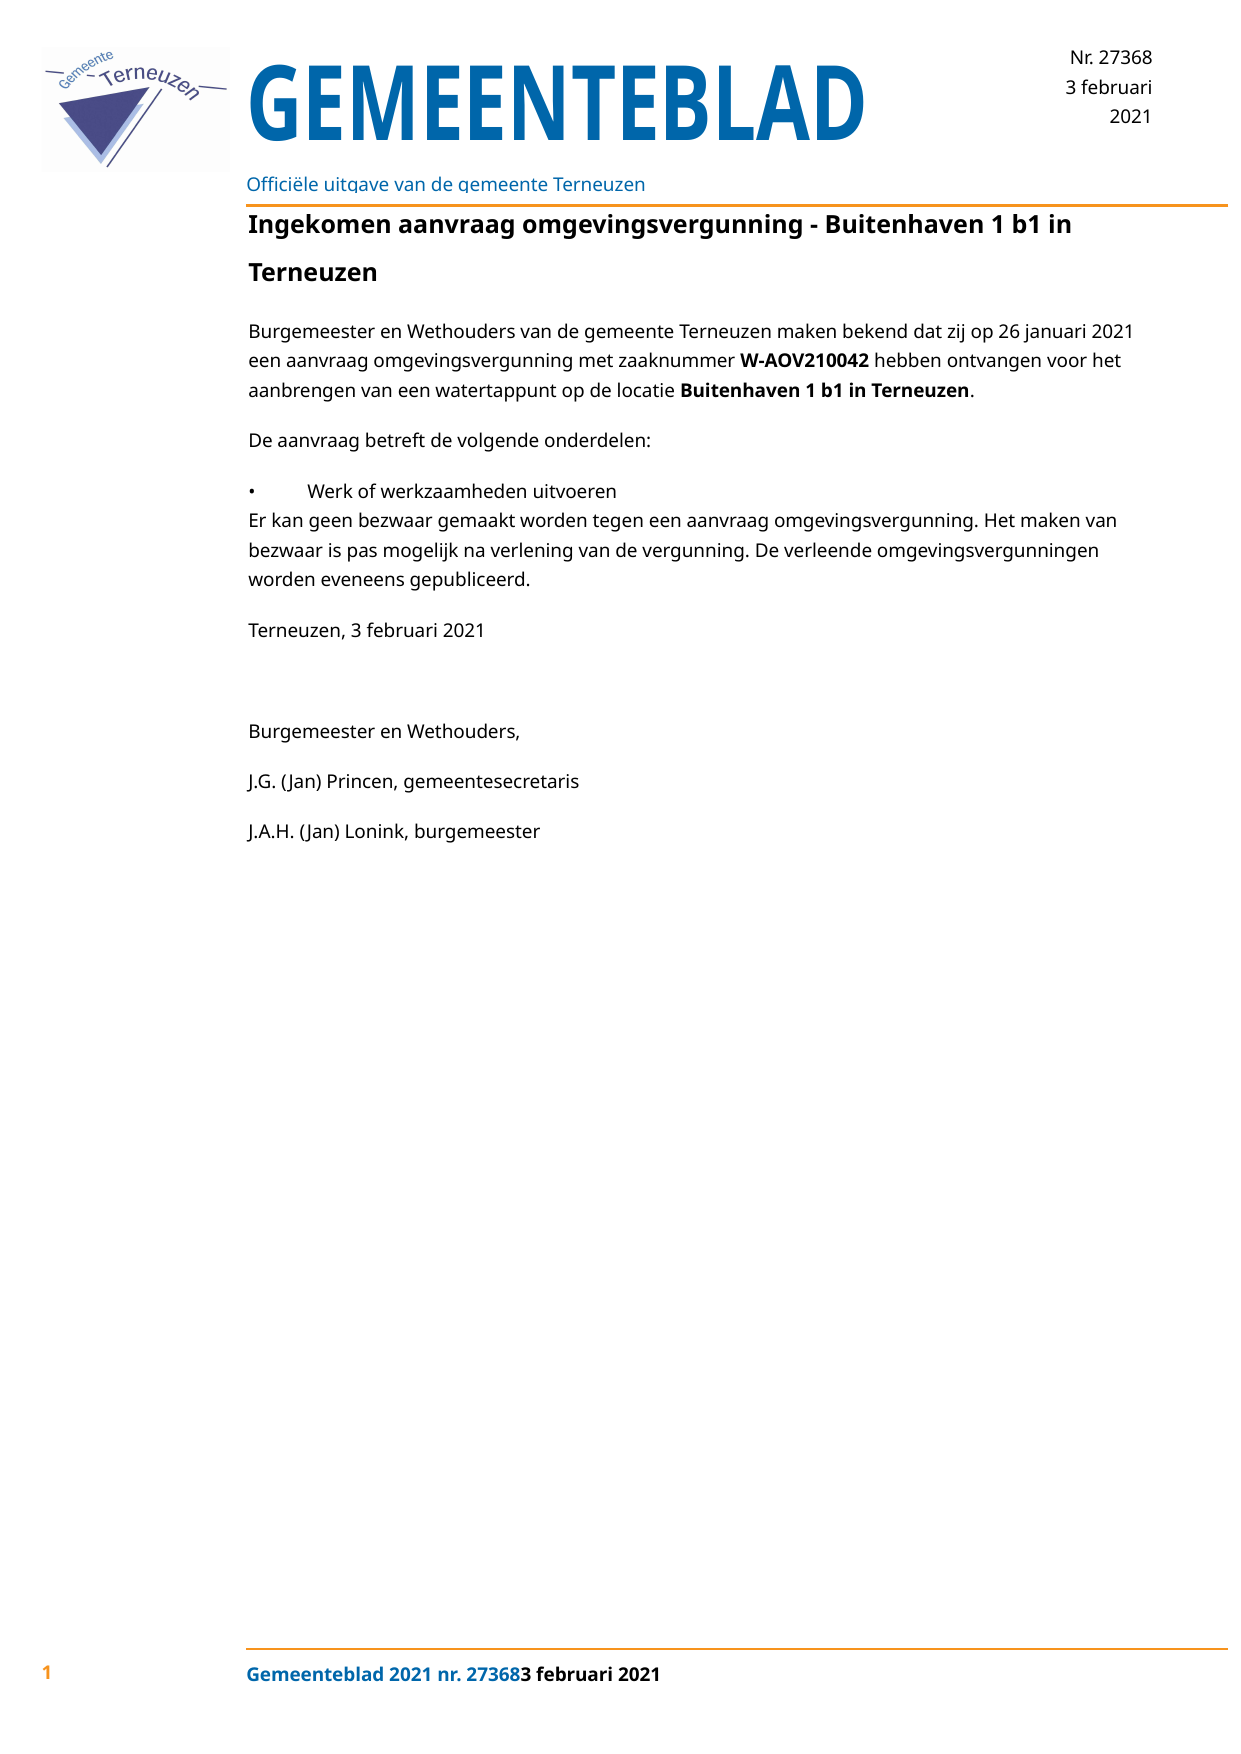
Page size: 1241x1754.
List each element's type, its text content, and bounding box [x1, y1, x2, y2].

text De aanvraag betreft de volgende onderdelen: [248, 427, 1152, 453]
text J.A.H. (Jan) Lonink, burgemeester [248, 819, 1152, 844]
list Werk of werkzaamheden uitvoeren [248, 478, 1152, 504]
text Terneuzen, 3 februari 2021 [248, 617, 1152, 643]
text J.G. (Jan) Princen, gemeentesecretaris [248, 768, 1152, 794]
text Burgemeester en Wethouders, [248, 718, 1152, 744]
text Er kan geen bezwaar gemaakt worden tegen een aanvraag omgevingsvergunning. Het maken van bezwaar is pas mogelijk na verlening van de vergunning. De verleende omgevingsvergunningen worden eveneens gepubliceerd. [248, 507, 1152, 592]
text Burgemeester en Wethouders van de gemeente Terneuzen maken bekend dat zij op 26 januari 2021 een aanvraag omgevingsvergunning met zaaknummer W-AOV210042 hebben ontvangen voor het aanbrengen van een watertappunt op de locatie Buitenhaven 1 b1 in Terneuzen. [248, 318, 1152, 403]
text Ingekomen aanvraag omgevingsvergunning - Buitenhaven 1 b1 in Terneuzen [248, 207, 1152, 288]
picture [41, 47, 231, 172]
